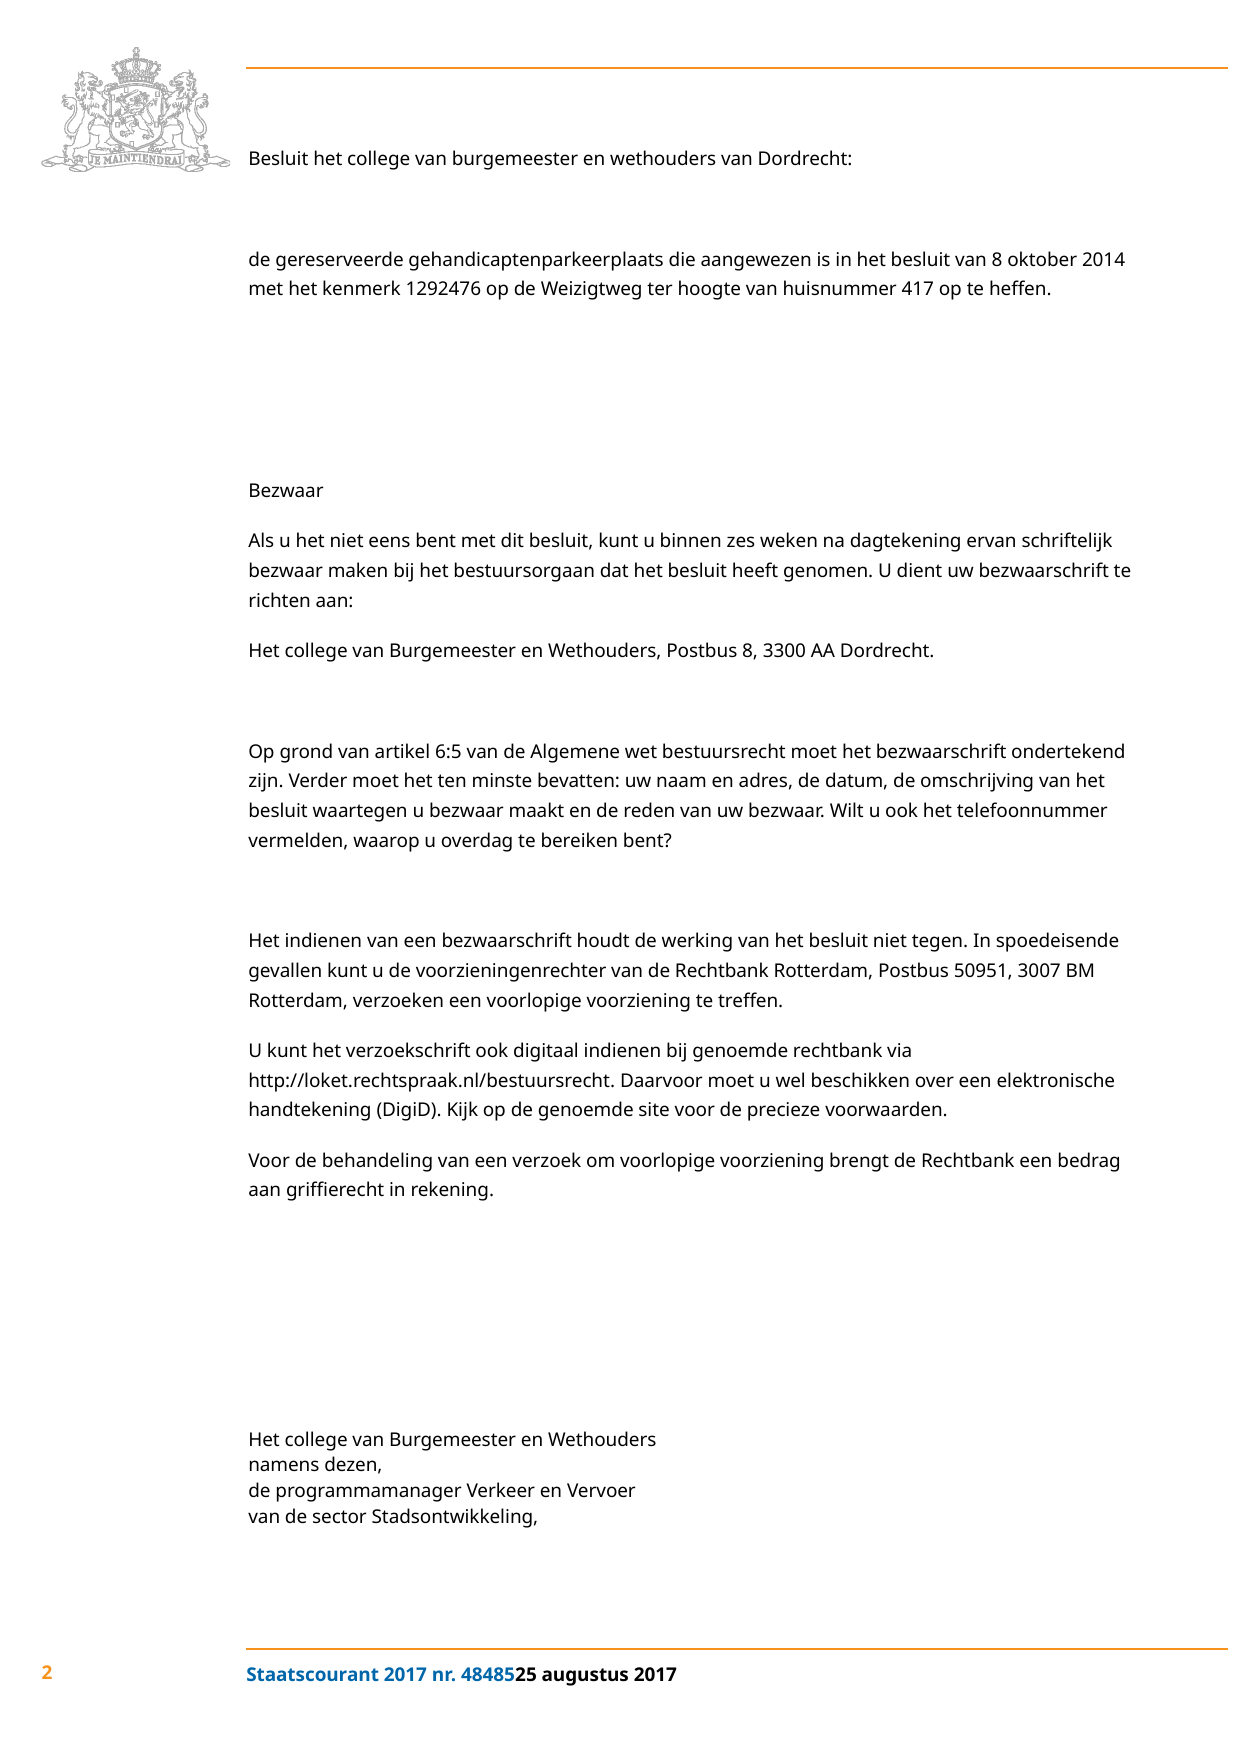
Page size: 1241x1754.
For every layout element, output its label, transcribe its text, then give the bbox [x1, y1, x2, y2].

text Voor de behandeling van een verzoek om voorlopige voorziening brengt de Rechtbank een bedrag aan griffierecht in rekening. [248, 1147, 1152, 1202]
text Het indienen van een bezwaarschrift houdt de werking van het besluit niet tegen. In spoedeisende gevallen kunt u de voorzieningenrechter van de Rechtbank Rotterdam, Postbus 50951, 3007 BM Rotterdam, verzoeken een voorlopige voorziening te treffen. [248, 928, 1152, 1013]
text Op grond van artikel 6:5 van de Algemene wet bestuursrecht moet het bezwaarschrift ondertekend zijn. Verder moet het ten minste bevatten: uw naam en adres, de datum, de omschrijving van het besluit waartegen u bezwaar maakt en de reden van uw bezwaar. Wilt u ook het telefoonnummer vermelden, waarop u overdag te bereiken bent? [248, 738, 1152, 853]
text de programmamanager Verkeer en Vervoer [248, 1477, 1152, 1503]
text van de sector Stadsontwikkeling, [248, 1503, 1152, 1529]
text de gereserveerde gehandicaptenparkeerplaats die aangewezen is in het besluit van 8 oktober 2014 met het kenmerk 1292476 op de Weizigtweg ter hoogte van huisnummer 417 op te heffen. [248, 246, 1152, 301]
picture [41, 47, 231, 172]
text U kunt het verzoekschrift ook digitaal indienen bij genoemde rechtbank via http://loket.rechtspraak.nl/bestuursrecht. Daarvoor moet u wel beschikken over een elektronische handtekening (DigiD). Kijk op de genoemde site voor de precieze voorwaarden. [248, 1037, 1152, 1122]
text Besluit het college van burgemeester en wethouders van Dordrecht: [248, 145, 1152, 171]
text Het college van Burgemeester en Wethouders, Postbus 8, 3300 AA Dordrecht. [248, 637, 1152, 663]
text namens dezen, [248, 1452, 1152, 1477]
text Bezwaar [248, 477, 1152, 503]
text Het college van Burgemeester en Wethouders [248, 1426, 1152, 1452]
text Als u het niet eens bent met dit besluit, kunt u binnen zes weken na dagtekening ervan schriftelijk bezwaar maken bij het bestuursorgaan dat het besluit heeft genomen. U dient uw bezwaarschrift te richten aan: [248, 528, 1152, 613]
